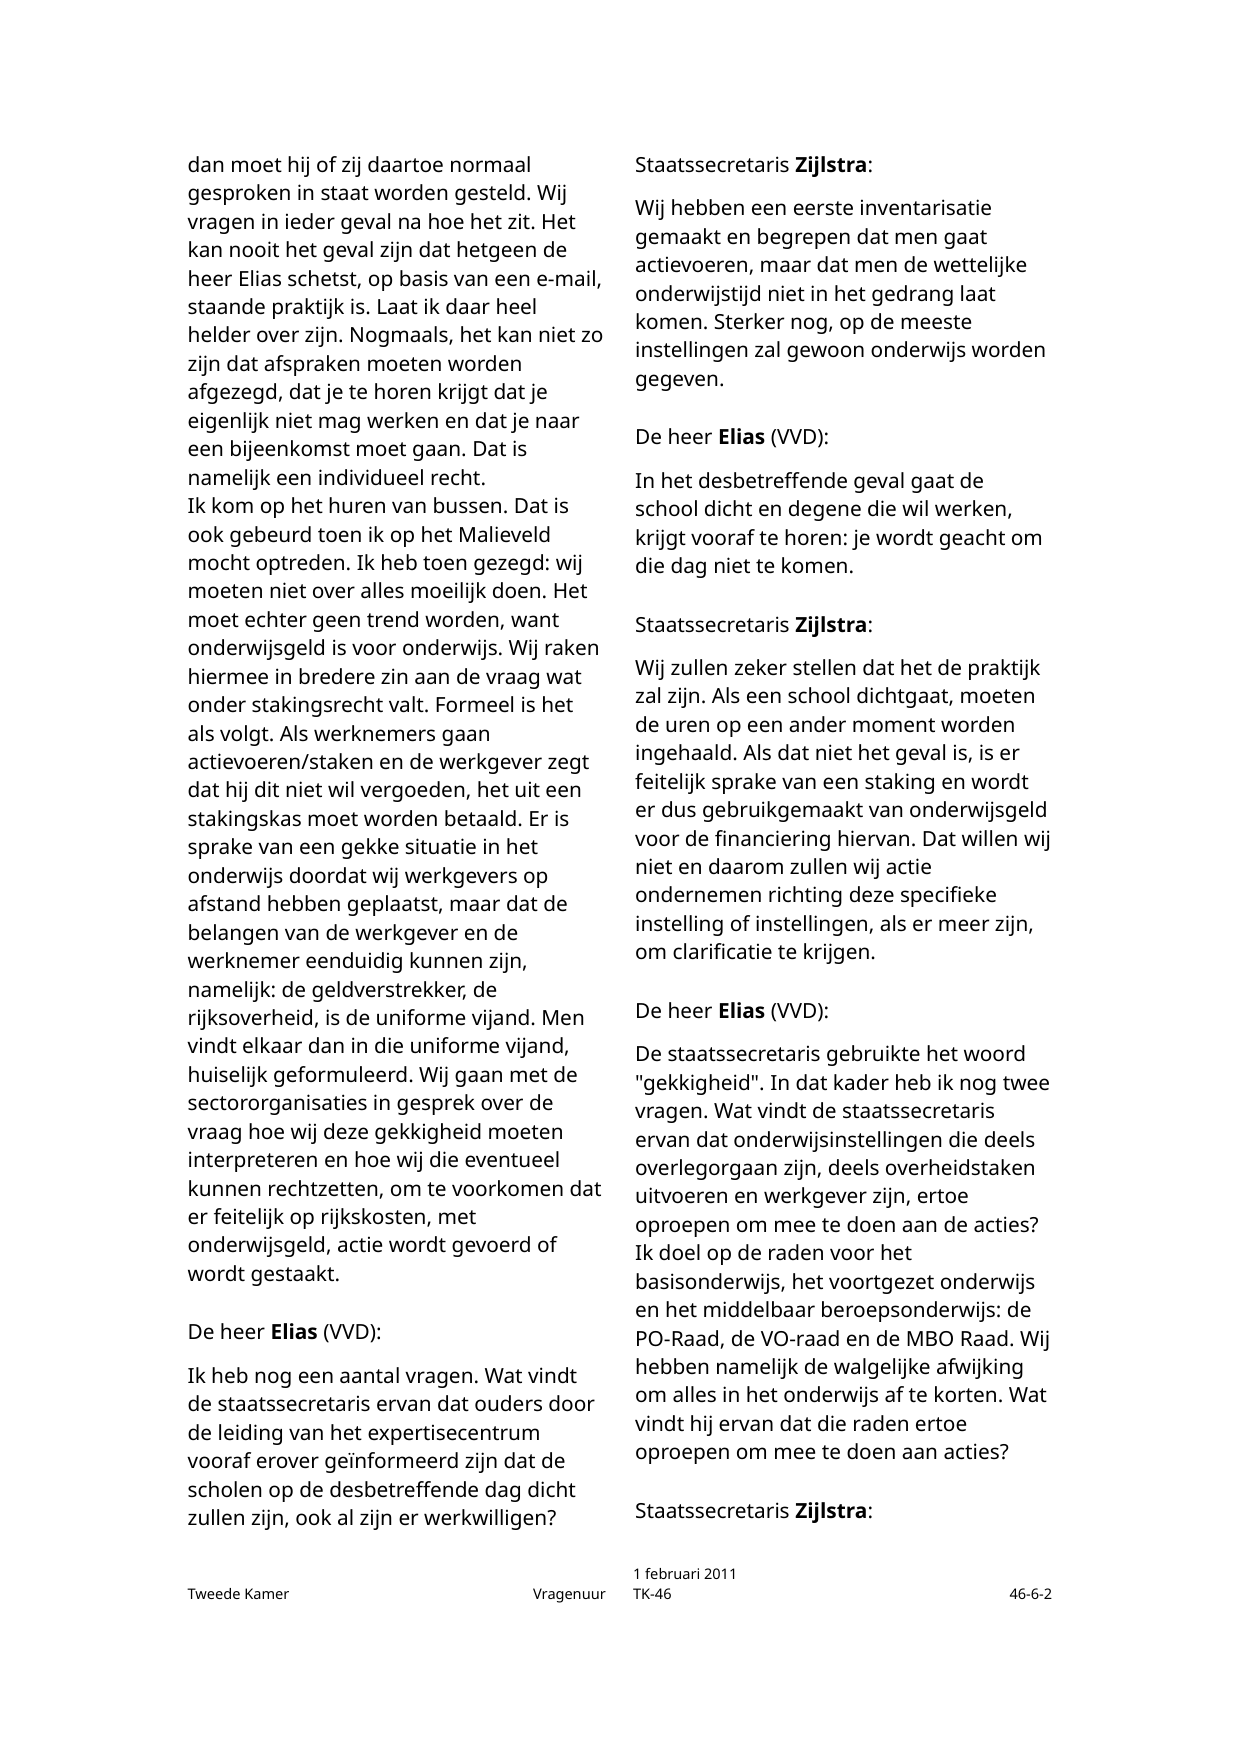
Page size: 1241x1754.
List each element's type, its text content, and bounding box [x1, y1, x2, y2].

text In het desbetreffende geval gaat de school dicht en degene die wil werken, krijgt vooraf te horen: je wordt geacht om die dag niet te komen. [635, 466, 1053, 580]
text De heer Elias (VVD): [635, 996, 1053, 1024]
text dan moet hij of zij daartoe normaal gesproken in staat worden gesteld. Wij vragen in ieder geval na hoe het zit. Het kan nooit het geval zijn dat hetgeen de heer Elias schetst, op basis van een e-mail, staande praktijk is. Laat ik daar heel helder over zijn. Nogmaals, het kan niet zo zijn dat afspraken moeten worden afgezegd, dat je te horen krijgt dat je eigenlijk niet mag werken en dat je naar een bijeenkomst moet gaan. Dat is namelijk een individueel recht. [187, 150, 605, 491]
text Wij hebben een eerste inventarisatie gemaakt en begrepen dat men gaat actievoeren, maar dat men de wettelijke onderwijstijd niet in het gedrang laat komen. Sterker nog, op de meeste instellingen zal gewoon onderwijs worden gegeven. [635, 193, 1053, 392]
text De heer Elias (VVD): [187, 1317, 605, 1346]
text De staatssecretaris gebruikte het woord "gekkigheid". In dat kader heb ik nog twee vragen. Wat vindt de staatssecretaris ervan dat onderwijsinstellingen die deels overlegorgaan zijn, deels overheidstaken uitvoeren en werkgever zijn, ertoe oproepen om mee te doen aan de acties? Ik doel op de raden voor het basisonderwijs, het voortgezet onderwijs en het middelbaar beroepsonderwijs: de PO-Raad, de VO-raad en de MBO Raad. Wij hebben namelijk de walgelijke afwijking om alles in het onderwijs af te korten. Wat vindt hij ervan dat die raden ertoe oproepen om mee te doen aan acties? [635, 1039, 1053, 1466]
text Staatssecretaris Zijlstra: [635, 150, 1053, 178]
text Wij zullen zeker stellen dat het de praktijk zal zijn. Als een school dichtgaat, moeten de uren op een ander moment worden ingehaald. Als dat niet het geval is, is er feitelijk sprake van een staking en wordt er dus gebruikgemaakt van onderwijsgeld voor de financiering hiervan. Dat willen wij niet en daarom zullen wij actie ondernemen richting deze specifieke instelling of instellingen, als er meer zijn, om clarificatie te krijgen. [635, 653, 1053, 966]
text Ik kom op het huren van bussen. Dat is ook gebeurd toen ik op het Malieveld mocht optreden. Ik heb toen gezegd: wij moeten niet over alles moeilijk doen. Het moet echter geen trend worden, want onderwijsgeld is voor onderwijs. Wij raken hiermee in bredere zin aan de vraag wat onder stakingsrecht valt. Formeel is het als volgt. Als werknemers gaan actievoeren/staken en de werkgever zegt dat hij dit niet wil vergoeden, het uit een stakingskas moet worden betaald. Er is sprake van een gekke situatie in het onderwijs doordat wij werkgevers op afstand hebben geplaatst, maar dat de belangen van de werkgever en de werknemer eenduidig kunnen zijn, namelijk: de geldverstrekker, de rijksoverheid, is de uniforme vijand. Men vindt elkaar dan in die uniforme vijand, huiselijk geformuleerd. Wij gaan met de sectororganisaties in gesprek over de vraag hoe wij deze gekkigheid moeten interpreteren en hoe wij die eventueel kunnen rechtzetten, om te voorkomen dat er feitelijk op rijkskosten, met onderwijsgeld, actie wordt gevoerd of wordt gestaakt. [187, 491, 605, 1287]
text Ik heb nog een aantal vragen. Wat vindt de staatssecretaris ervan dat ouders door de leiding van het expertisecentrum vooraf erover geïnformeerd zijn dat de scholen op de desbetreffende dag dicht zullen zijn, ook al zijn er werkwilligen? [187, 1361, 605, 1532]
text De heer Elias (VVD): [635, 422, 1053, 451]
text Staatssecretaris Zijlstra: [635, 610, 1053, 638]
text Staatssecretaris Zijlstra: [635, 1496, 1053, 1524]
